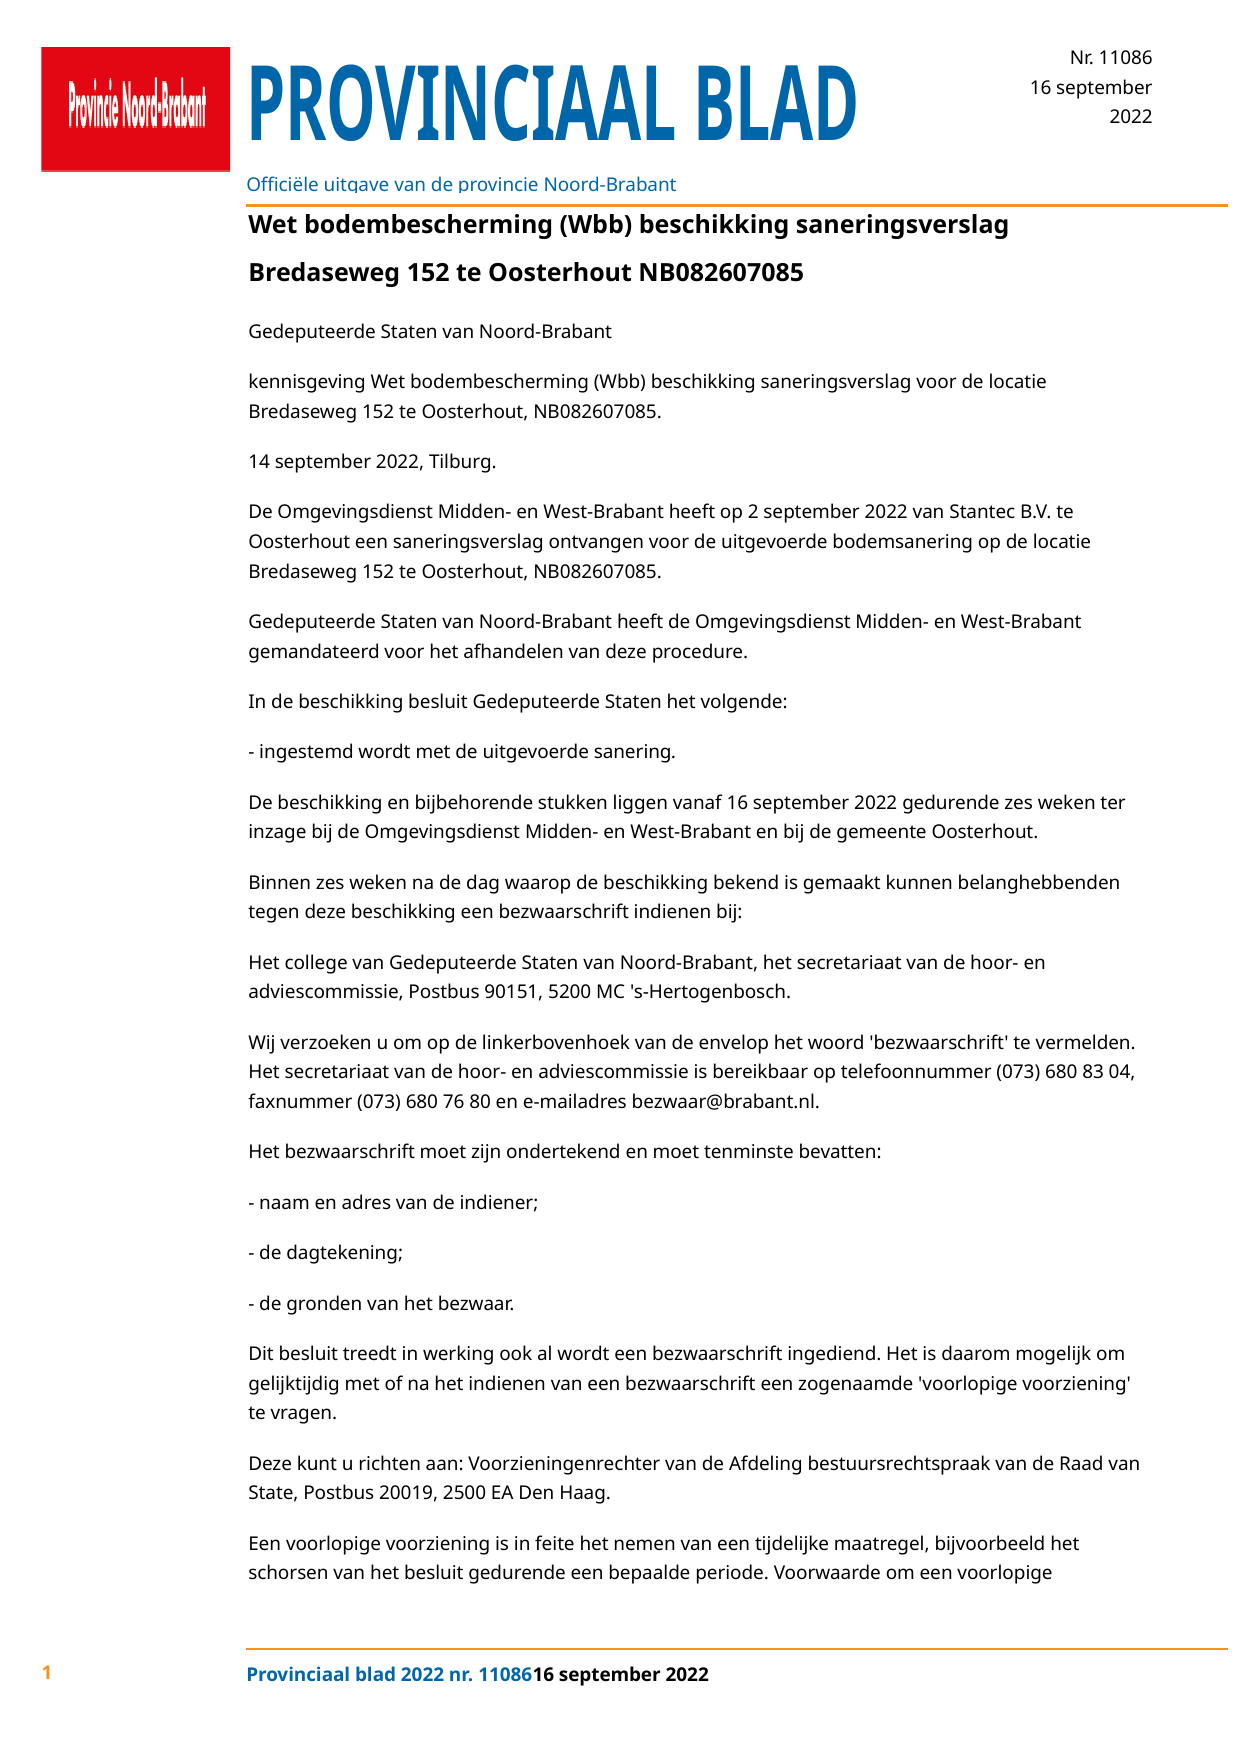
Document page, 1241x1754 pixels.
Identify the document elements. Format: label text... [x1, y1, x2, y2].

text 14 september 2022, Tilburg. [248, 448, 1152, 474]
text De beschikking en bijbehorende stukken liggen vanaf 16 september 2022 gedurende zes weken ter inzage bij de Omgevingsdienst Midden- en West-Brabant en bij de gemeente Oosterhout. [248, 789, 1152, 844]
text - de dagtekening; [248, 1239, 1152, 1265]
text De Omgevingsdienst Midden- en West-Brabant heeft op 2 september 2022 van Stantec B.V. te Oosterhout een saneringsverslag ontvangen voor de uitgevoerde bodemsanering op de locatie Bredaseweg 152 te Oosterhout, NB082607085. [248, 499, 1152, 584]
text kennisgeving Wet bodembescherming (Wbb) beschikking saneringsverslag voor de locatie Bredaseweg 152 te Oosterhout, NB082607085. [248, 368, 1152, 424]
text In de beschikking besluit Gedeputeerde Staten het volgende: [248, 688, 1152, 714]
text Gedeputeerde Staten van Noord-Brabant heeft de Omgevingsdienst Midden- en West-Brabant gemandateerd voor het afhandelen van deze procedure. [248, 608, 1152, 664]
text Het bezwaarschrift moet zijn ondertekend en moet tenminste bevatten: [248, 1139, 1152, 1164]
text Gedeputeerde Staten van Noord-Brabant [248, 318, 1152, 344]
text Dit besluit treedt in werking ook al wordt een bezwaarschrift ingediend. Het is daarom mogelijk om gelijktijdig met of na het indienen van een bezwaarschrift een zogenaamde 'voorlopige voorziening' te vragen. [248, 1340, 1152, 1425]
text Een voorlopige voorziening is in feite het nemen van een tijdelijke maatregel, bijvoorbeeld het schorsen van het besluit gedurende een bepaalde periode. Voorwaarde om een voorlopige [248, 1530, 1152, 1585]
picture [41, 47, 231, 172]
text Het college van Gedeputeerde Staten van Noord-Brabant, het secretariaat van de hoor- en adviescommissie, Postbus 90151, 5200 MC 's-Hertogenbosch. [248, 949, 1152, 1004]
text Deze kunt u richten aan: Voorzieningenrechter van de Afdeling bestuursrechtspraak van de Raad van State, Postbus 20019, 2500 EA Den Haag. [248, 1450, 1152, 1505]
text - ingestemd wordt met de uitgevoerde sanering. [248, 739, 1152, 764]
text - naam en adres van de indiener; [248, 1189, 1152, 1215]
text Wet bodembescherming (Wbb) beschikking saneringsverslag Bredaseweg 152 te Oosterhout NB082607085 [248, 207, 1152, 288]
text - de gronden van het bezwaar. [248, 1290, 1152, 1316]
text Binnen zes weken na de dag waarop de beschikking bekend is gemaakt kunnen belanghebbenden tegen deze beschikking een bezwaarschrift indienen bij: [248, 869, 1152, 924]
text Wij verzoeken u om op de linkerbovenhoek van de envelop het woord 'bezwaarschrift' te vermelden. Het secretariaat van de hoor- en adviescommissie is bereikbaar op telefoonnummer (073) 680 83 04, faxnummer (073) 680 76 80 en e-mailadres bezwaar@brabant.nl. [248, 1029, 1152, 1114]
